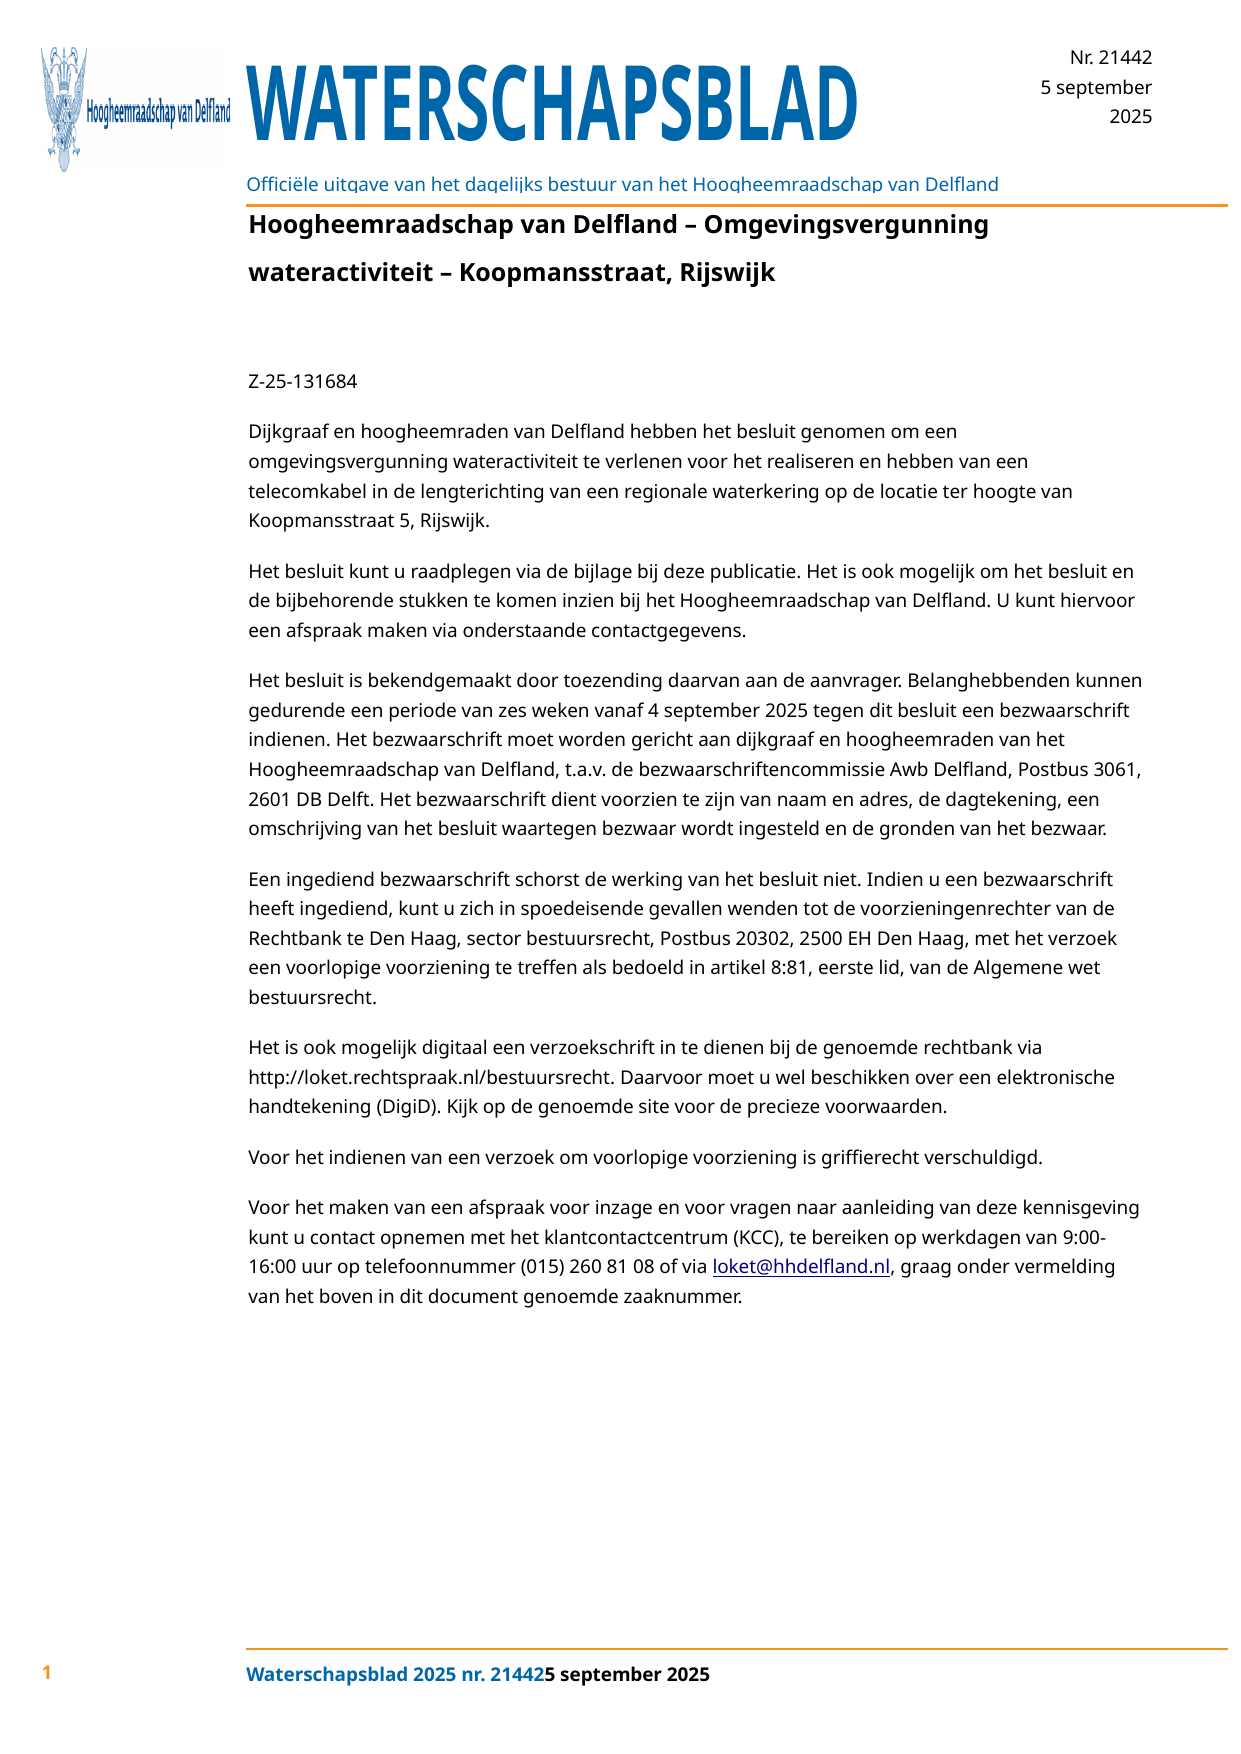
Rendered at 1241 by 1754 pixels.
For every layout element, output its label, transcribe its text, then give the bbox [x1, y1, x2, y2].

text Het besluit kunt u raadplegen via de bijlage bij deze publicatie. Het is ook mogelijk om het besluit en de bijbehorende stukken te komen inzien bij het Hoogheemraadschap van Delfland. U kunt hiervoor een afspraak maken via onderstaande contactgegevens. [248, 558, 1152, 643]
picture [41, 47, 231, 172]
text Voor het indienen van een verzoek om voorlopige voorziening is griffierecht verschuldigd. [248, 1144, 1152, 1170]
text Het besluit is bekendgemaakt door toezending daarvan aan de aanvrager. Belanghebbenden kunnen gedurende een periode van zes weken vanaf 4 september 2025 tegen dit besluit een bezwaarschrift indienen. Het bezwaarschrift moet worden gericht aan dijkgraaf en hoogheemraden van het Hoogheemraadschap van Delfland, t.a.v. de bezwaarschriftencommissie Awb Delfland, Postbus 3061, 2601 DB Delft. Het bezwaarschrift dient voorzien te zijn van naam en adres, de dagtekening, een omschrijving van het besluit waartegen bezwaar wordt ingesteld en de gronden van het bezwaar. [248, 667, 1152, 841]
text Een ingediend bezwaarschrift schorst de werking van het besluit niet. Indien u een bezwaarschrift heeft ingediend, kunt u zich in spoedeisende gevallen wenden tot de voorzieningenrechter van de Rechtbank te Den Haag, sector bestuursrecht, Postbus 20302, 2500 EH Den Haag, met het verzoek een voorlopige voorziening te treffen als bedoeld in artikel 8:81, eerste lid, van de Algemene wet bestuursrecht. [248, 866, 1152, 1010]
text Hoogheemraadschap van Delfland – Omgevingsvergunning wateractiviteit – Koopmansstraat, Rijswijk [248, 207, 1152, 288]
text Z-25-131684 [248, 368, 1152, 394]
text Voor het maken van een afspraak voor inzage en voor vragen naar aanleiding van deze kennisgeving kunt u contact opnemen met het klantcontactcentrum (KCC), te bereiken op werkdagen van 9:00-16:00 uur op telefoonnummer (015) 260 81 08 of via loket@hhdelfland.nl, graag onder vermelding van het boven in dit document genoemde zaaknummer. [248, 1194, 1152, 1309]
text Dijkgraaf en hoogheemraden van Delfland hebben het besluit genomen om een omgevingsvergunning wateractiviteit te verlenen voor het realiseren en hebben van een telecomkabel in de lengterichting van een regionale waterkering op de locatie ter hoogte van Koopmansstraat 5, Rijswijk. [248, 419, 1152, 533]
text Het is ook mogelijk digitaal een verzoekschrift in te dienen bij de genoemde rechtbank via http://loket.rechtspraak.nl/bestuursrecht. Daarvoor moet u wel beschikken over een elektronische handtekening (DigiD). Kijk op de genoemde site voor de precieze voorwaarden. [248, 1034, 1152, 1119]
